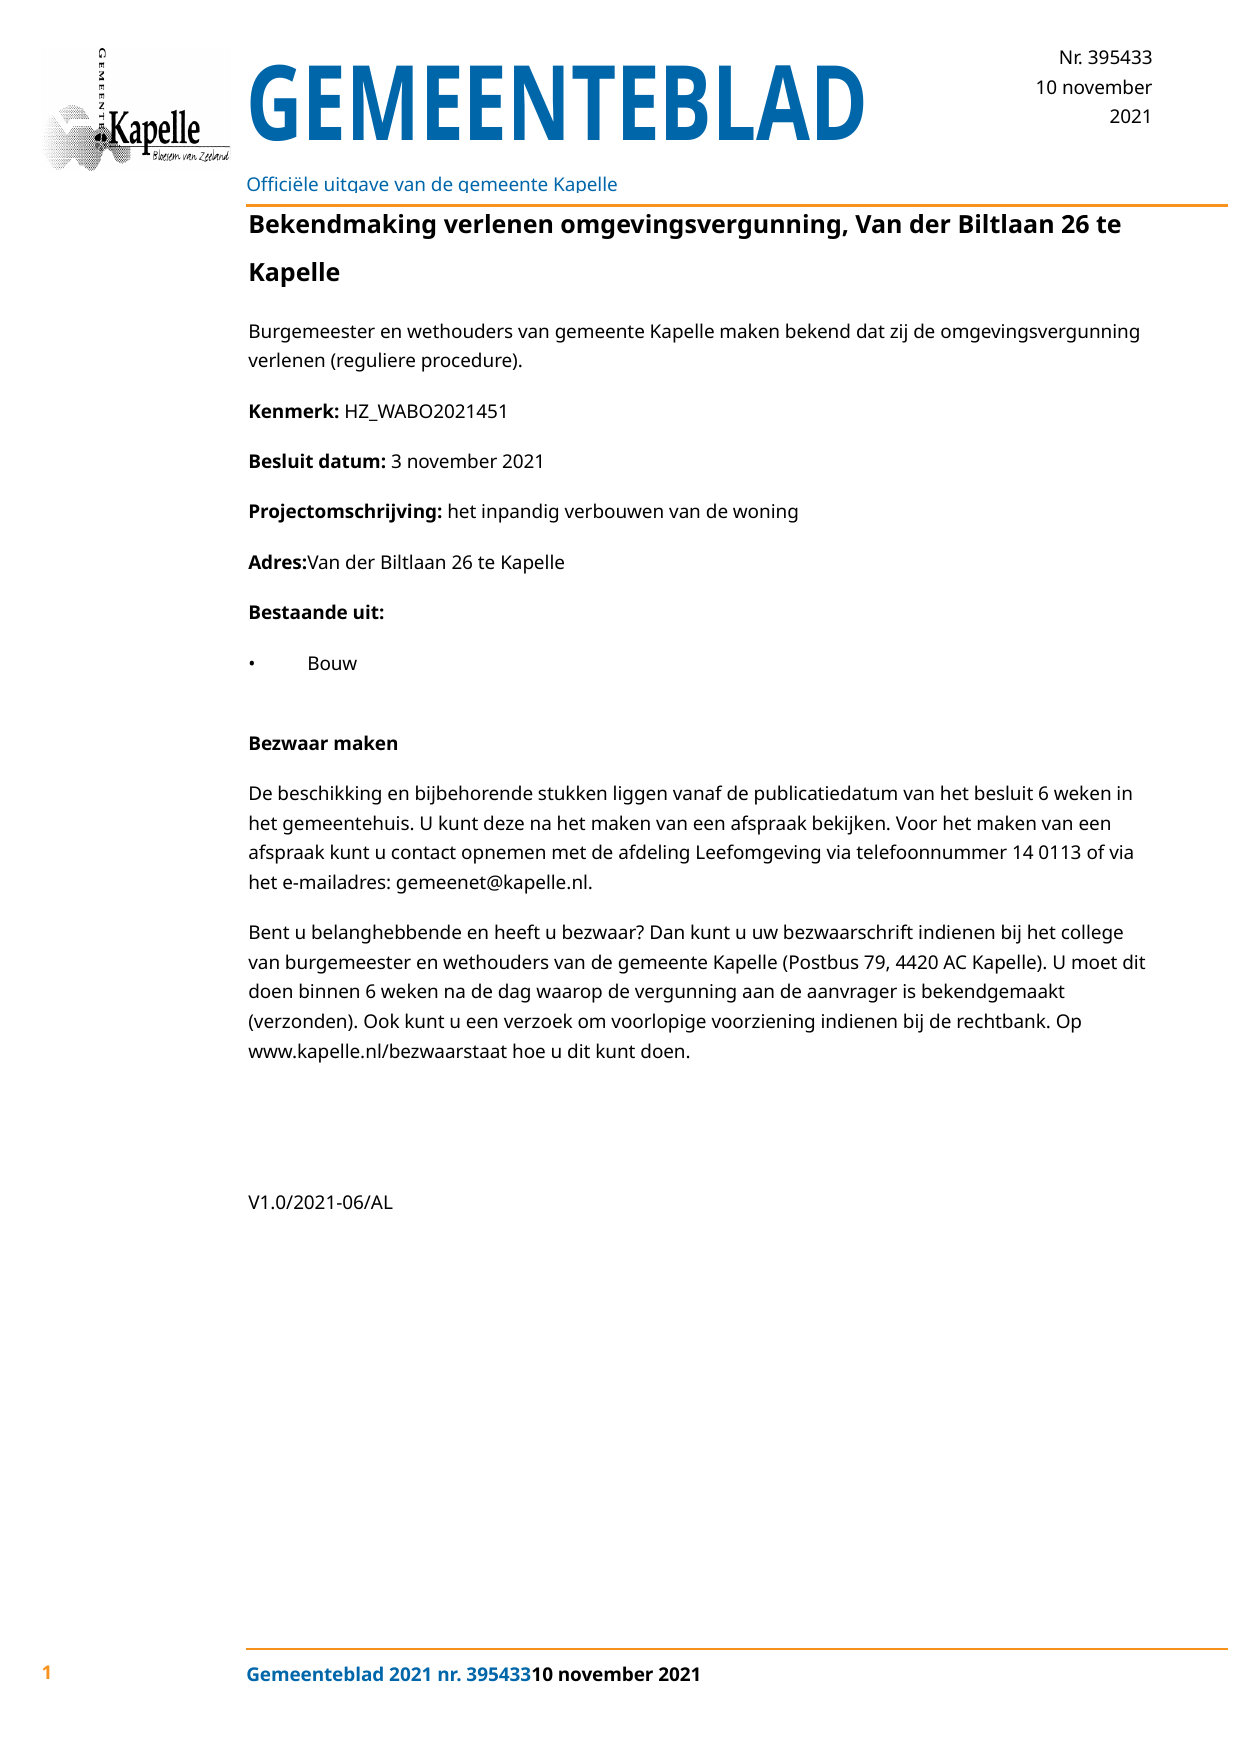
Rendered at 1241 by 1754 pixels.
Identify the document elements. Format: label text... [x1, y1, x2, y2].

text Bestaande uit: [248, 599, 1152, 625]
text Bekendmaking verlenen omgevingsvergunning, Van der Biltlaan 26 te Kapelle [248, 207, 1152, 288]
picture [41, 47, 231, 172]
text Besluit datum: 3 november 2021 [248, 448, 1152, 474]
text Projectomschrijving: het inpandig verbouwen van de woning [248, 499, 1152, 524]
text Bent u belanghebbende en heeft u bezwaar? Dan kunt u uw bezwaarschrift indienen bij het college van burgemeester en wethouders van de gemeente Kapelle (Postbus 79, 4420 AC Kapelle). U moet dit doen binnen 6 weken na de dag waarop de vergunning aan de aanvrager is bekendgemaakt (verzonden). Ook kunt u een verzoek om voorlopige voorziening indienen bij de rechtbank. Op www.kapelle.nl/bezwaarstaat hoe u dit kunt doen. [248, 919, 1152, 1064]
text Adres:Van der Biltlaan 26 te Kapelle [248, 549, 1152, 575]
text De beschikking en bijbehorende stukken liggen vanaf de publicatiedatum van het besluit 6 weken in het gemeentehuis. U kunt deze na het maken van een afspraak bekijken. Voor het maken van een afspraak kunt u contact opnemen met de afdeling Leefomgeving via telefoonnummer 14 0113 of via het e-mailadres: gemeenet@kapelle.nl. [248, 780, 1152, 895]
text Bezwaar maken [248, 730, 1152, 756]
text Kenmerk: HZ_WABO2021451 [248, 398, 1152, 424]
text V1.0/2021-06/AL [248, 1189, 1152, 1215]
text Burgemeester en wethouders van gemeente Kapelle maken bekend dat zij de omgevingsvergunning verlenen (reguliere procedure). [248, 318, 1152, 373]
list Bouw [248, 650, 1152, 676]
